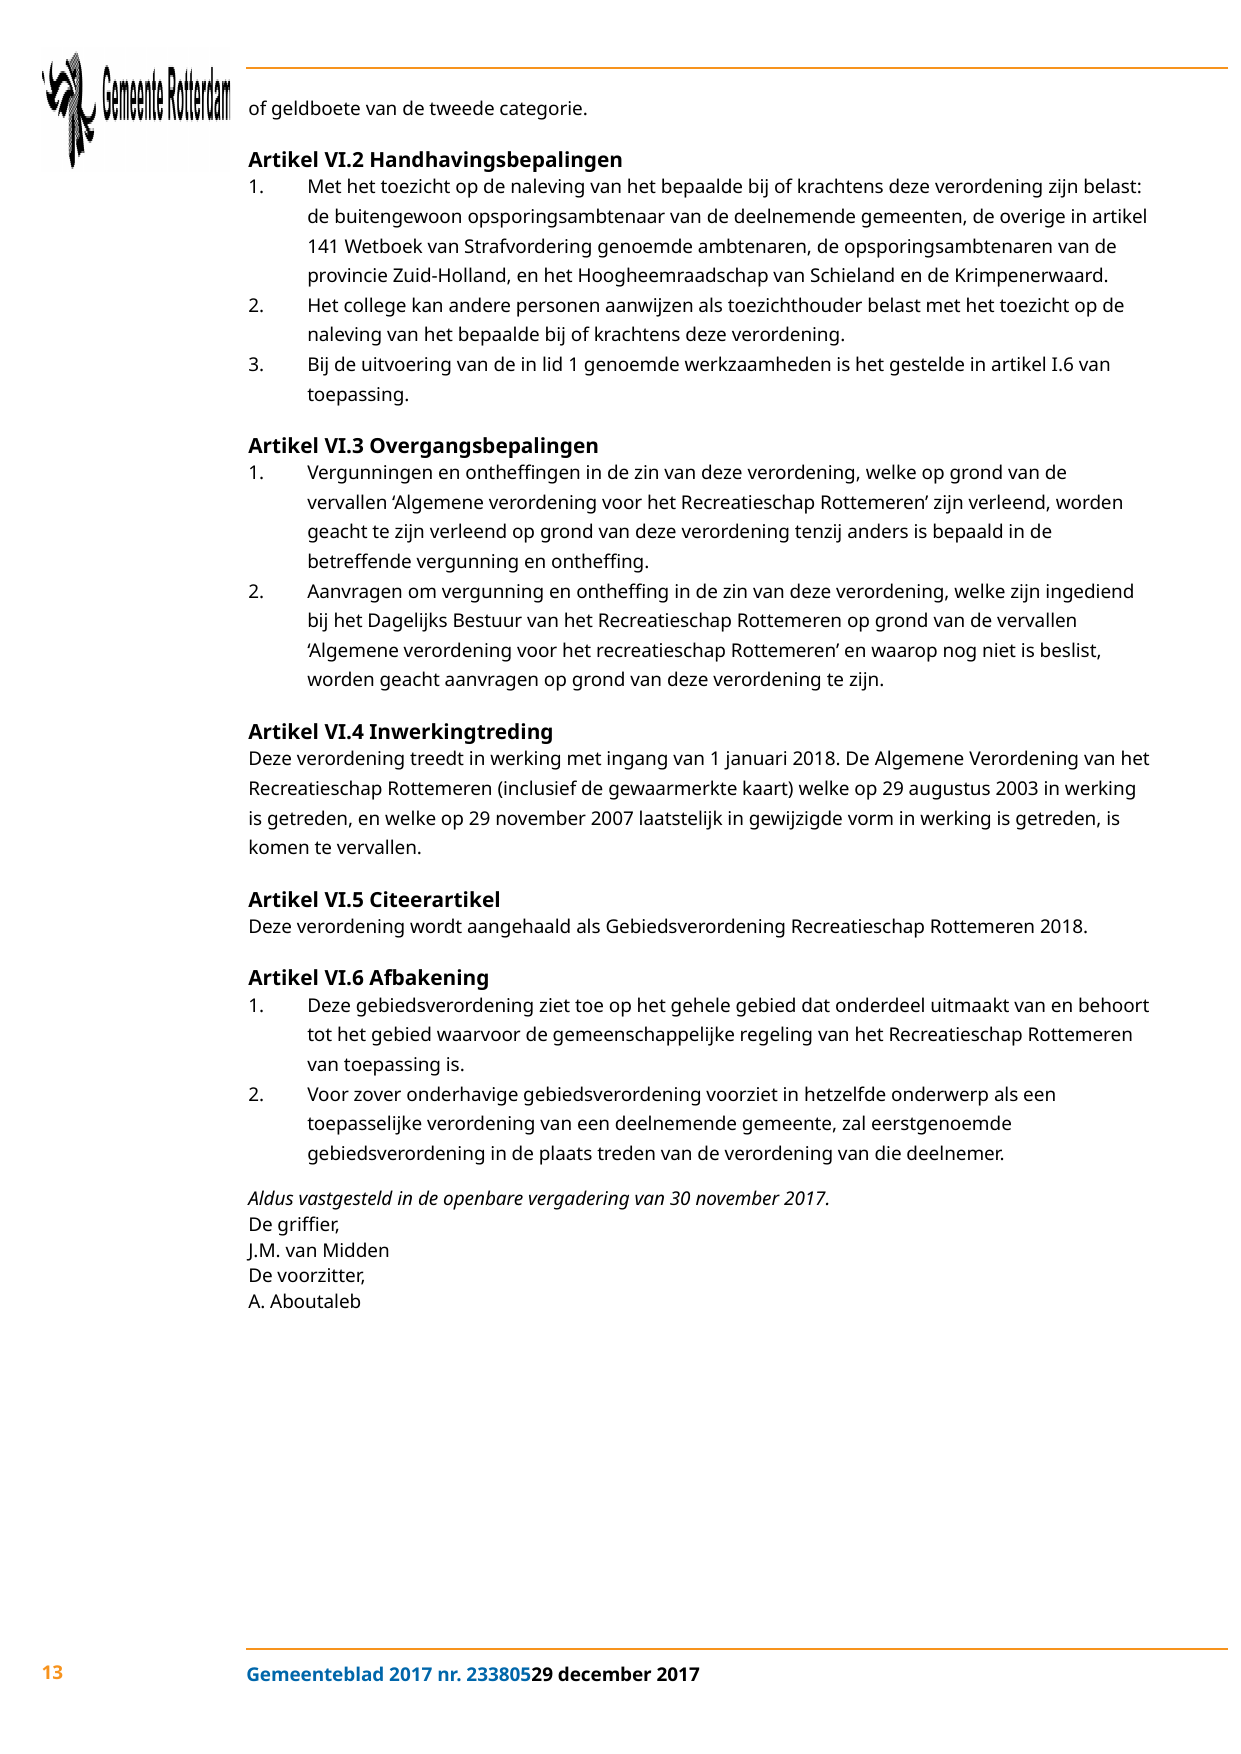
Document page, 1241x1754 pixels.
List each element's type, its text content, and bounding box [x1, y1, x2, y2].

list Deze gebiedsverordening ziet toe op het gehele gebied dat onderdeel uitmaakt van en behoort tot het gebied waarvoor de gemeenschappelijke regeling van het Recreatieschap Rottemeren van toepassing is. [248, 992, 1152, 1077]
text of geldboete van de tweede categorie. [248, 95, 1152, 121]
text Deze verordening treedt in werking met ingang van 1 januari 2018. De Algemene Verordening van het Recreatieschap Rottemeren (inclusief de gewaarmerkte kaart) welke op 29 augustus 2003 in werking is getreden, en welke op 29 november 2007 laatstelijk in gewijzigde vorm in werking is getreden, is komen te vervallen. [248, 746, 1152, 860]
text Artikel VI.6 Afbakening [248, 963, 1152, 992]
list Bij de uitvoering van de in lid 1 genoemde werkzaamheden is het gestelde in artikel I.6 van toepassing. [248, 351, 1152, 406]
list Vergunningen en ontheffingen in de zin van deze verordening, welke op grond van de vervallen ‘Algemene verordening voor het Recreatieschap Rottemeren’ zijn verleend, worden geacht te zijn verleend op grond van deze verordening tenzij anders is bepaald in de betreffende vergunning en ontheffing. [248, 459, 1152, 574]
list Het college kan andere personen aanwijzen als toezichthouder belast met het toezicht op de naleving van het bepaalde bij of krachtens deze verordening. [248, 292, 1152, 347]
text De griffier, [248, 1211, 1152, 1237]
text Artikel VI.5 Citeerartikel [248, 885, 1152, 913]
text Artikel VI.4 Inwerkingtreding [248, 717, 1152, 746]
list Met het toezicht op de naleving van het bepaalde bij of krachtens deze verordening zijn belast: de buitengewoon opsporingsambtenaar van de deelnemende gemeenten, de overige in artikel 141 Wetboek van Strafvordering genoemde ambtenaren, de opsporingsambtenaren van de provincie Zuid-Holland, en het Hoogheemraadschap van Schieland en de Krimpenerwaard. [248, 174, 1152, 288]
text De voorzitter, [248, 1263, 1152, 1288]
picture [41, 47, 231, 172]
text Artikel VI.3 Overgangsbepalingen [248, 431, 1152, 459]
text Artikel VI.2 Handhavingsbepalingen [248, 145, 1152, 174]
text A. Aboutaleb [248, 1288, 1152, 1314]
text J.M. van Midden [248, 1237, 1152, 1263]
list Aanvragen om vergunning en ontheffing in de zin van deze verordening, welke zijn ingediend bij het Dagelijks Bestuur van het Recreatieschap Rottemeren op grond van de vervallen ‘Algemene verordening voor het recreatieschap Rottemeren’ en waarop nog niet is beslist, worden geacht aanvragen op grond van deze verordening te zijn. [248, 578, 1152, 692]
text Deze verordening wordt aangehaald als Gebiedsverordening Recreatieschap Rottemeren 2018. [248, 913, 1152, 939]
list Voor zover onderhavige gebiedsverordening voorziet in hetzelfde onderwerp als een toepasselijke verordening van een deelnemende gemeente, zal eerstgenoemde gebiedsverordening in de plaats treden van de verordening van die deelnemer. [248, 1081, 1152, 1166]
text Aldus vastgesteld in de openbare vergadering van 30 november 2017. [248, 1186, 1152, 1211]
